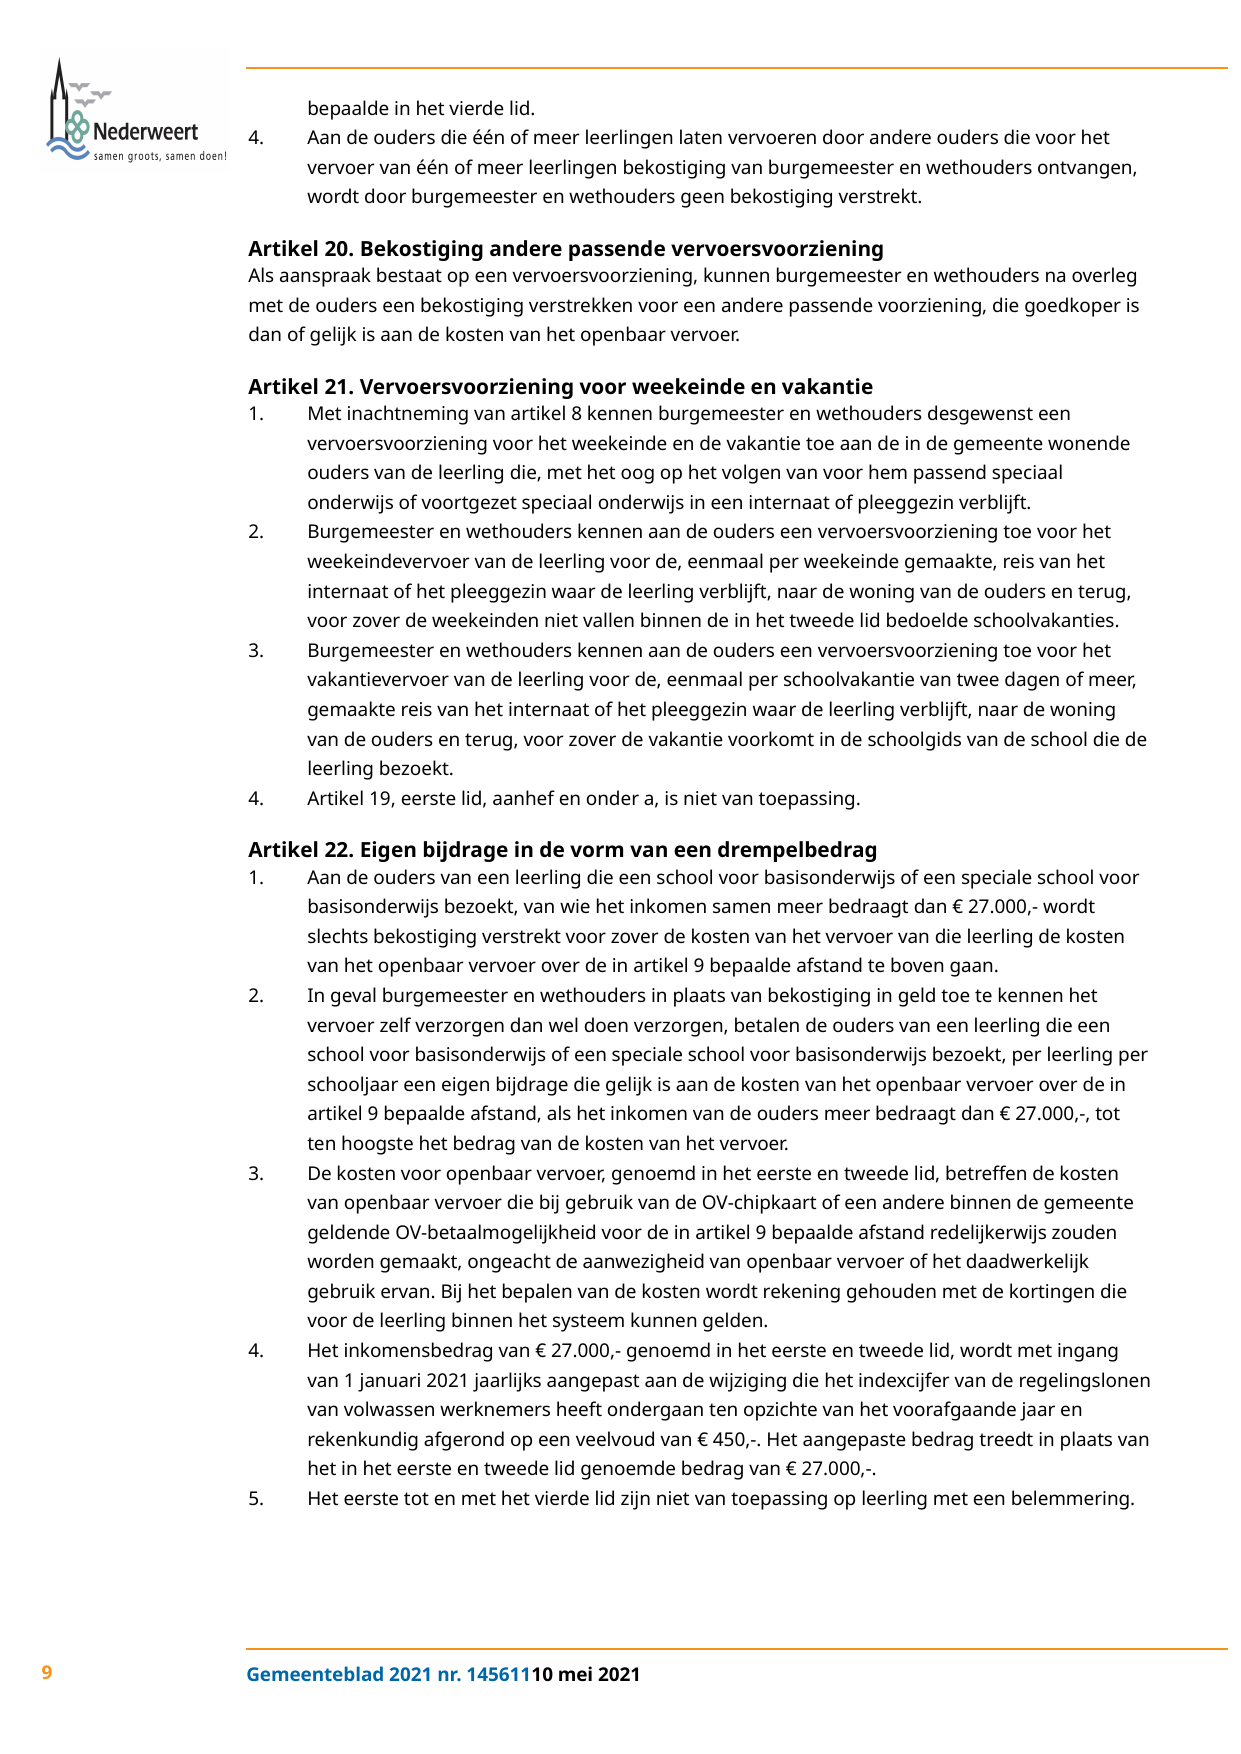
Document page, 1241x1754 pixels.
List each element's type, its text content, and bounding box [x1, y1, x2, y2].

list Burgemeester en wethouders kennen aan de ouders een vervoersvoorziening toe voor het weekeindevervoer van de leerling voor de, eenmaal per weekeinde gemaakte, reis van het internaat of het pleeggezin waar de leerling verblijft, naar de woning van de ouders en terug, voor zover de weekeinden niet vallen binnen de in het tweede lid bedoelde schoolvakanties. [248, 519, 1152, 633]
list De kosten voor openbaar vervoer, genoemd in het eerste en tweede lid, betreffen de kosten van openbaar vervoer die bij gebruik van de OV-chipkaart of een andere binnen de gemeente geldende OV-betaalmogelijkheid voor de in artikel 9 bepaalde afstand redelijkerwijs zouden worden gemaakt, ongeacht de aanwezigheid van openbaar vervoer of het daadwerkelijk gebruik ervan. Bij het bepalen van de kosten wordt rekening gehouden met de kortingen die voor de leerling binnen het systeem kunnen gelden. [248, 1160, 1152, 1333]
list Het eerste tot en met het vierde lid zijn niet van toepassing op leerling met een belemmering. [248, 1485, 1152, 1511]
text Als aanspraak bestaat op een vervoersvoorziening, kunnen burgemeester en wethouders na overleg met de ouders een bekostiging verstrekken voor een andere passende voorziening, die goedkoper is dan of gelijk is aan de kosten van het openbaar vervoer. [248, 262, 1152, 347]
list Artikel 19, eerste lid, aanhef en onder a, is niet van toepassing. [248, 785, 1152, 811]
list Aan de ouders die één of meer leerlingen laten vervoeren door andere ouders die voor het vervoer van één of meer leerlingen bekostiging van burgemeester en wethouders ontvangen, wordt door burgemeester en wethouders geen bekostiging verstrekt. [248, 124, 1152, 209]
list Aan de ouders van een leerling die een school voor basisonderwijs of een speciale school voor basisonderwijs bezoekt, van wie het inkomen samen meer bedraagt dan € 27.000,- wordt slechts bekostiging verstrekt voor zover de kosten van het vervoer van die leerling de kosten van het openbaar vervoer over de in artikel 9 bepaalde afstand te boven gaan. [248, 864, 1152, 978]
list Burgemeester en wethouders kennen aan de ouders een vervoersvoorziening toe voor het vakantievervoer van de leerling voor de, eenmaal per schoolvakantie van twee dagen of meer, gemaakte reis van het internaat of het pleeggezin waar de leerling verblijft, naar de woning van de ouders en terug, voor zover de vakantie voorkomt in de schoolgids van de school die de leerling bezoekt. [248, 637, 1152, 781]
text Artikel 22. Eigen bijdrage in de vorm van een drempelbedrag [248, 835, 1152, 864]
text Artikel 20. Bekostiging andere passende vervoersvoorziening [248, 234, 1152, 262]
list In geval burgemeester en wethouders in plaats van bekostiging in geld toe te kennen het vervoer zelf verzorgen dan wel doen verzorgen, betalen de ouders van een leerling die een school voor basisonderwijs of een speciale school voor basisonderwijs bezoekt, per leerling per schooljaar een eigen bijdrage die gelijk is aan de kosten van het openbaar vervoer over de in artikel 9 bepaalde afstand, als het inkomen van de ouders meer bedraagt dan € 27.000,-, tot ten hoogste het bedrag van de kosten van het vervoer. [248, 982, 1152, 1156]
list bepaalde in het vierde lid. [248, 95, 1152, 121]
text Artikel 21. Vervoersvoorziening voor weekeinde en vakantie [248, 372, 1152, 400]
list Het inkomensbedrag van € 27.000,- genoemd in het eerste en tweede lid, wordt met ingang van 1 januari 2021 jaarlijks aangepast aan de wijziging die het indexcijfer van de regelingslonen van volwassen werknemers heeft ondergaan ten opzichte van het voorafgaande jaar en rekenkundig afgerond op een veelvoud van € 450,-. Het aangepaste bedrag treedt in plaats van het in het eerste en tweede lid genoemde bedrag van € 27.000,-. [248, 1337, 1152, 1481]
picture [41, 47, 231, 172]
list Met inachtneming van artikel 8 kennen burgemeester en wethouders desgewenst een vervoersvoorziening voor het weekeinde en de vakantie toe aan de in de gemeente wonende ouders van de leerling die, met het oog op het volgen van voor hem passend speciaal onderwijs of voortgezet speciaal onderwijs in een internaat of pleeggezin verblijft. [248, 400, 1152, 515]
